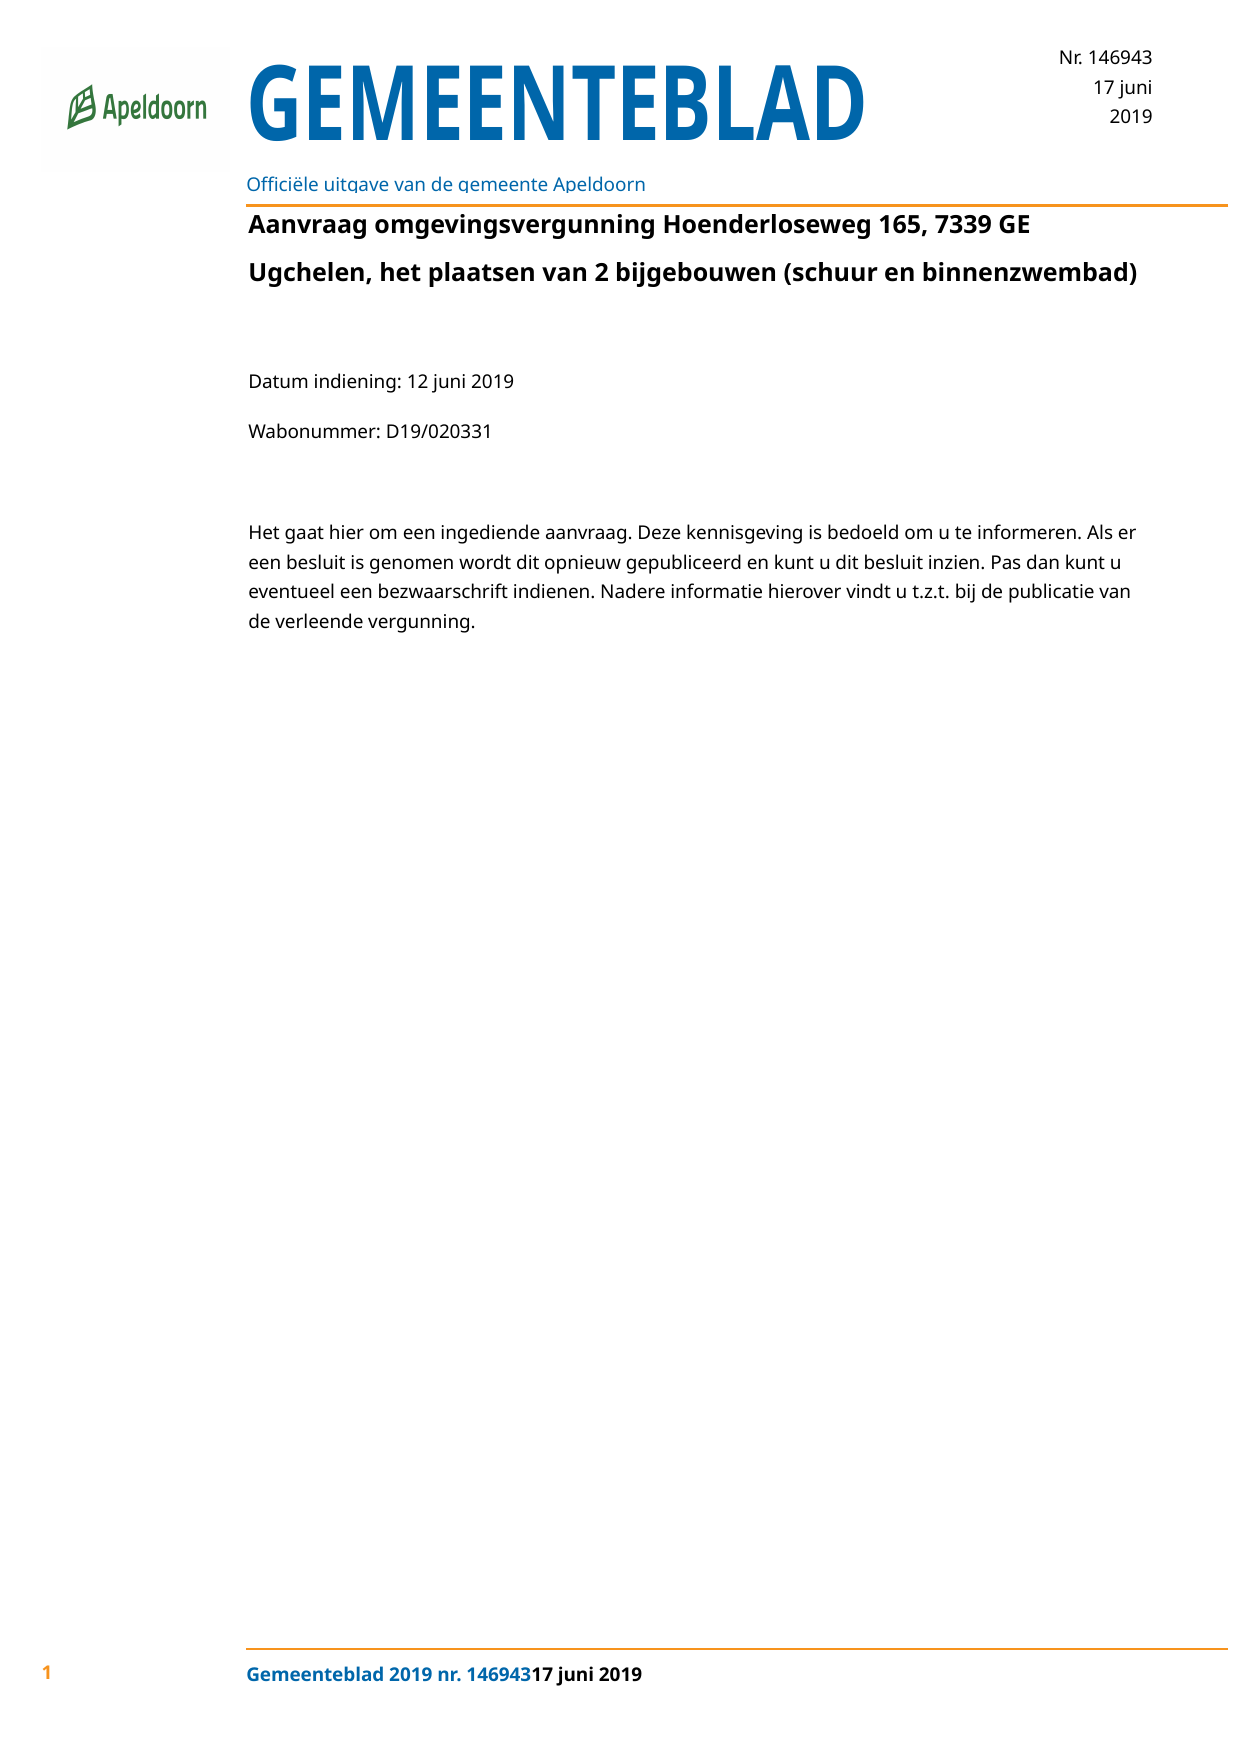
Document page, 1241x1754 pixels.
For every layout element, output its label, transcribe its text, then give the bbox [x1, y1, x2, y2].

picture [41, 47, 231, 172]
text Wabonummer: D19/020331 [248, 419, 1152, 444]
text Datum indiening: 12 juni 2019 [248, 368, 1152, 394]
text Aanvraag omgevingsvergunning Hoenderloseweg 165, 7339 GE Ugchelen, het plaatsen van 2 bijgebouwen (schuur en binnenzwembad) [248, 207, 1152, 288]
text Het gaat hier om een ingediende aanvraag. Deze kennisgeving is bedoeld om u te informeren. Als er een besluit is genomen wordt dit opnieuw gepubliceerd en kunt u dit besluit inzien. Pas dan kunt u eventueel een bezwaarschrift indienen. Nadere informatie hierover vindt u t.z.t. bij de publicatie van de verleende vergunning. [248, 519, 1152, 634]
